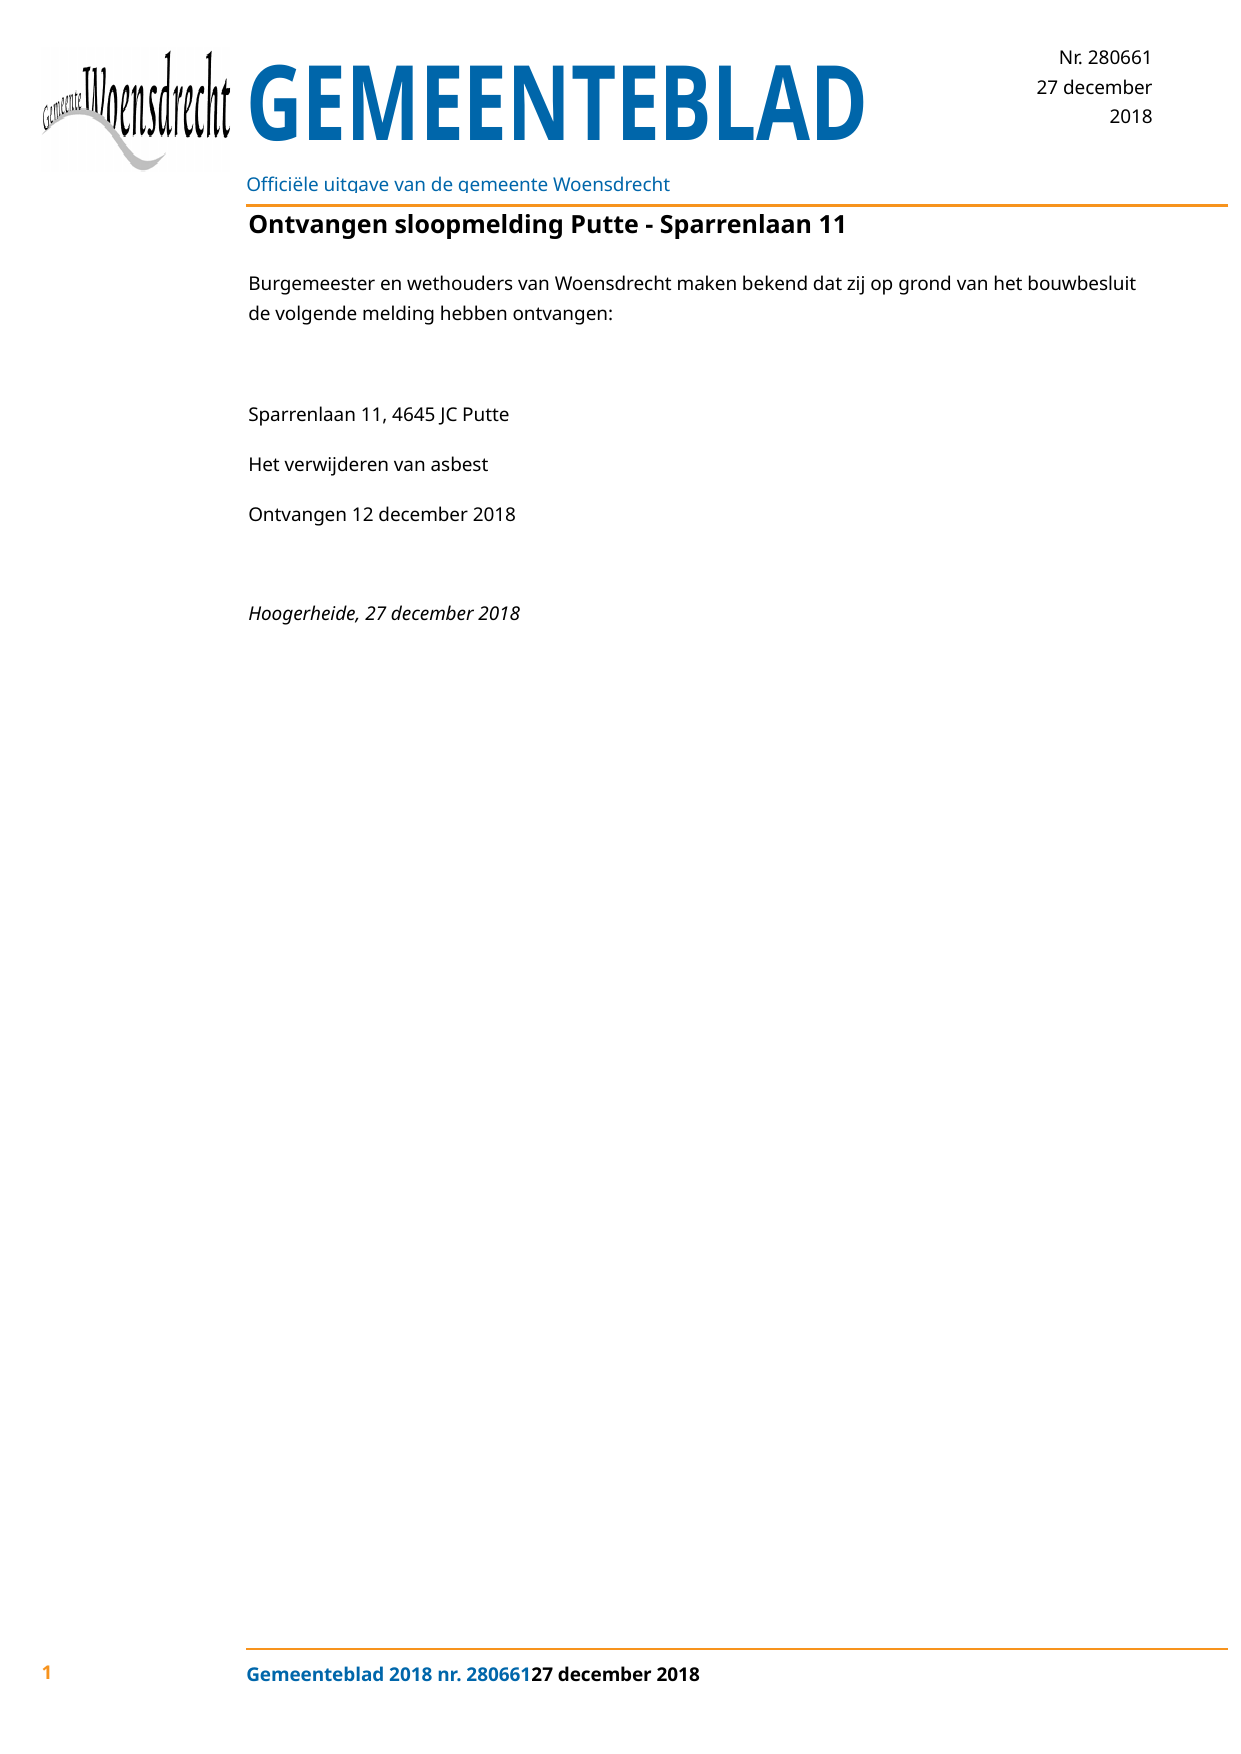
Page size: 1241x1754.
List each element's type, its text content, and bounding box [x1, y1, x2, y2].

text Sparrenlaan 11, 4645 JC Putte [248, 401, 1152, 426]
text Het verwijderen van asbest [248, 451, 1152, 477]
text Ontvangen 12 december 2018 [248, 502, 1152, 527]
picture [41, 47, 231, 172]
text Hoogerheide, 27 december 2018 [248, 600, 1152, 626]
text Burgemeester en wethouders van Woensdrecht maken bekend dat zij op grond van het bouwbesluit de volgende melding hebben ontvangen: [248, 270, 1152, 326]
text Ontvangen sloopmelding Putte - Sparrenlaan 11 [248, 207, 1152, 241]
